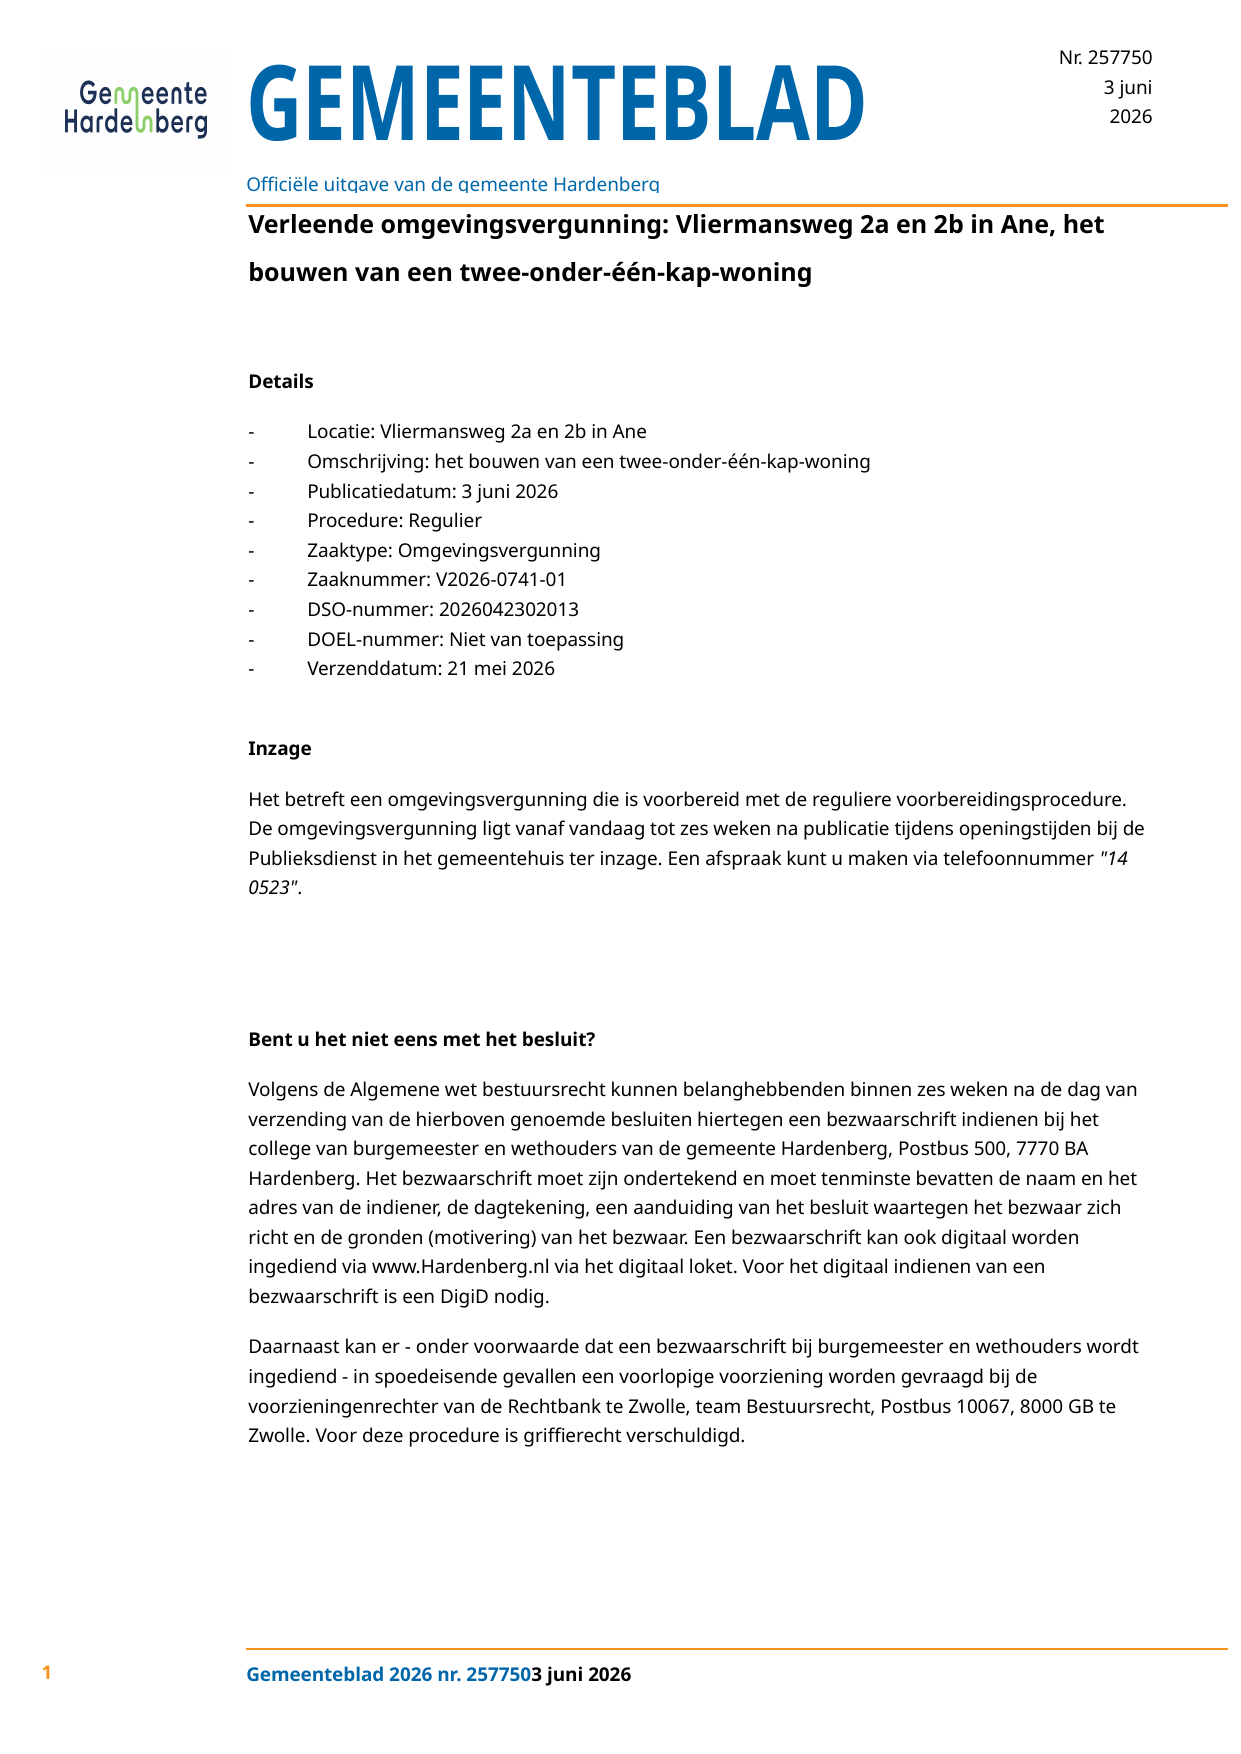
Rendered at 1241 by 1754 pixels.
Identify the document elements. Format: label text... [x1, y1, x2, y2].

list Verzenddatum: 21 mei 2026 [248, 655, 1152, 681]
text Het betreft een omgevingsvergunning die is voorbereid met de reguliere voorbereidingsprocedure. De omgevingsvergunning ligt vanaf vandaag tot zes weken na publicatie tijdens openingstijden bij de Publieksdienst in het gemeentehuis ter inzage. Een afspraak kunt u maken via telefoonnummer "14 0523". [248, 786, 1152, 900]
list Zaaknummer: V2026-0741-01 [248, 567, 1152, 592]
text Bent u het niet eens met het besluit? [248, 1026, 1152, 1052]
text Details [248, 368, 1152, 394]
list Publicatiedatum: 3 juni 2026 [248, 478, 1152, 504]
picture [41, 47, 231, 172]
list Procedure: Regulier [248, 507, 1152, 533]
list DOEL-nummer: Niet van toepassing [248, 626, 1152, 652]
text Volgens de Algemene wet bestuursrecht kunnen belanghebbenden binnen zes weken na de dag van verzending van de hierboven genoemde besluiten hiertegen een bezwaarschrift indienen bij het college van burgemeester en wethouders van de gemeente Hardenberg, Postbus 500, 7770 BA Hardenberg. Het bezwaarschrift moet zijn ondertekend en moet tenminste bevatten de naam en het adres van de indiener, de dagtekening, een aanduiding van het besluit waartegen het bezwaar zich richt en de gronden (motivering) van het bezwaar. Een bezwaarschrift kan ook digitaal worden ingediend via www.Hardenberg.nl via het digitaal loket. Voor het digitaal indienen van een bezwaarschrift is een DigiD nodig. [248, 1076, 1152, 1309]
text Daarnaast kan er - onder voorwaarde dat een bezwaarschrift bij burgemeester en wethouders wordt ingediend - in spoedeisende gevallen een voorlopige voorziening worden gevraagd bij de voorzieningenrechter van de Rechtbank te Zwolle, team Bestuursrecht, Postbus 10067, 8000 GB te Zwolle. Voor deze procedure is griffierecht verschuldigd. [248, 1334, 1152, 1448]
list DSO-nummer: 2026042302013 [248, 596, 1152, 622]
text Inzage [248, 735, 1152, 761]
list Omschrijving: het bouwen van een twee-onder-één-kap-woning [248, 448, 1152, 474]
list Zaaktype: Omgevingsvergunning [248, 537, 1152, 563]
text Verleende omgevingsvergunning: Vliermansweg 2a en 2b in Ane, het bouwen van een twee-onder-één-kap-woning [248, 207, 1152, 288]
list Locatie: Vliermansweg 2a en 2b in Ane [248, 419, 1152, 444]
